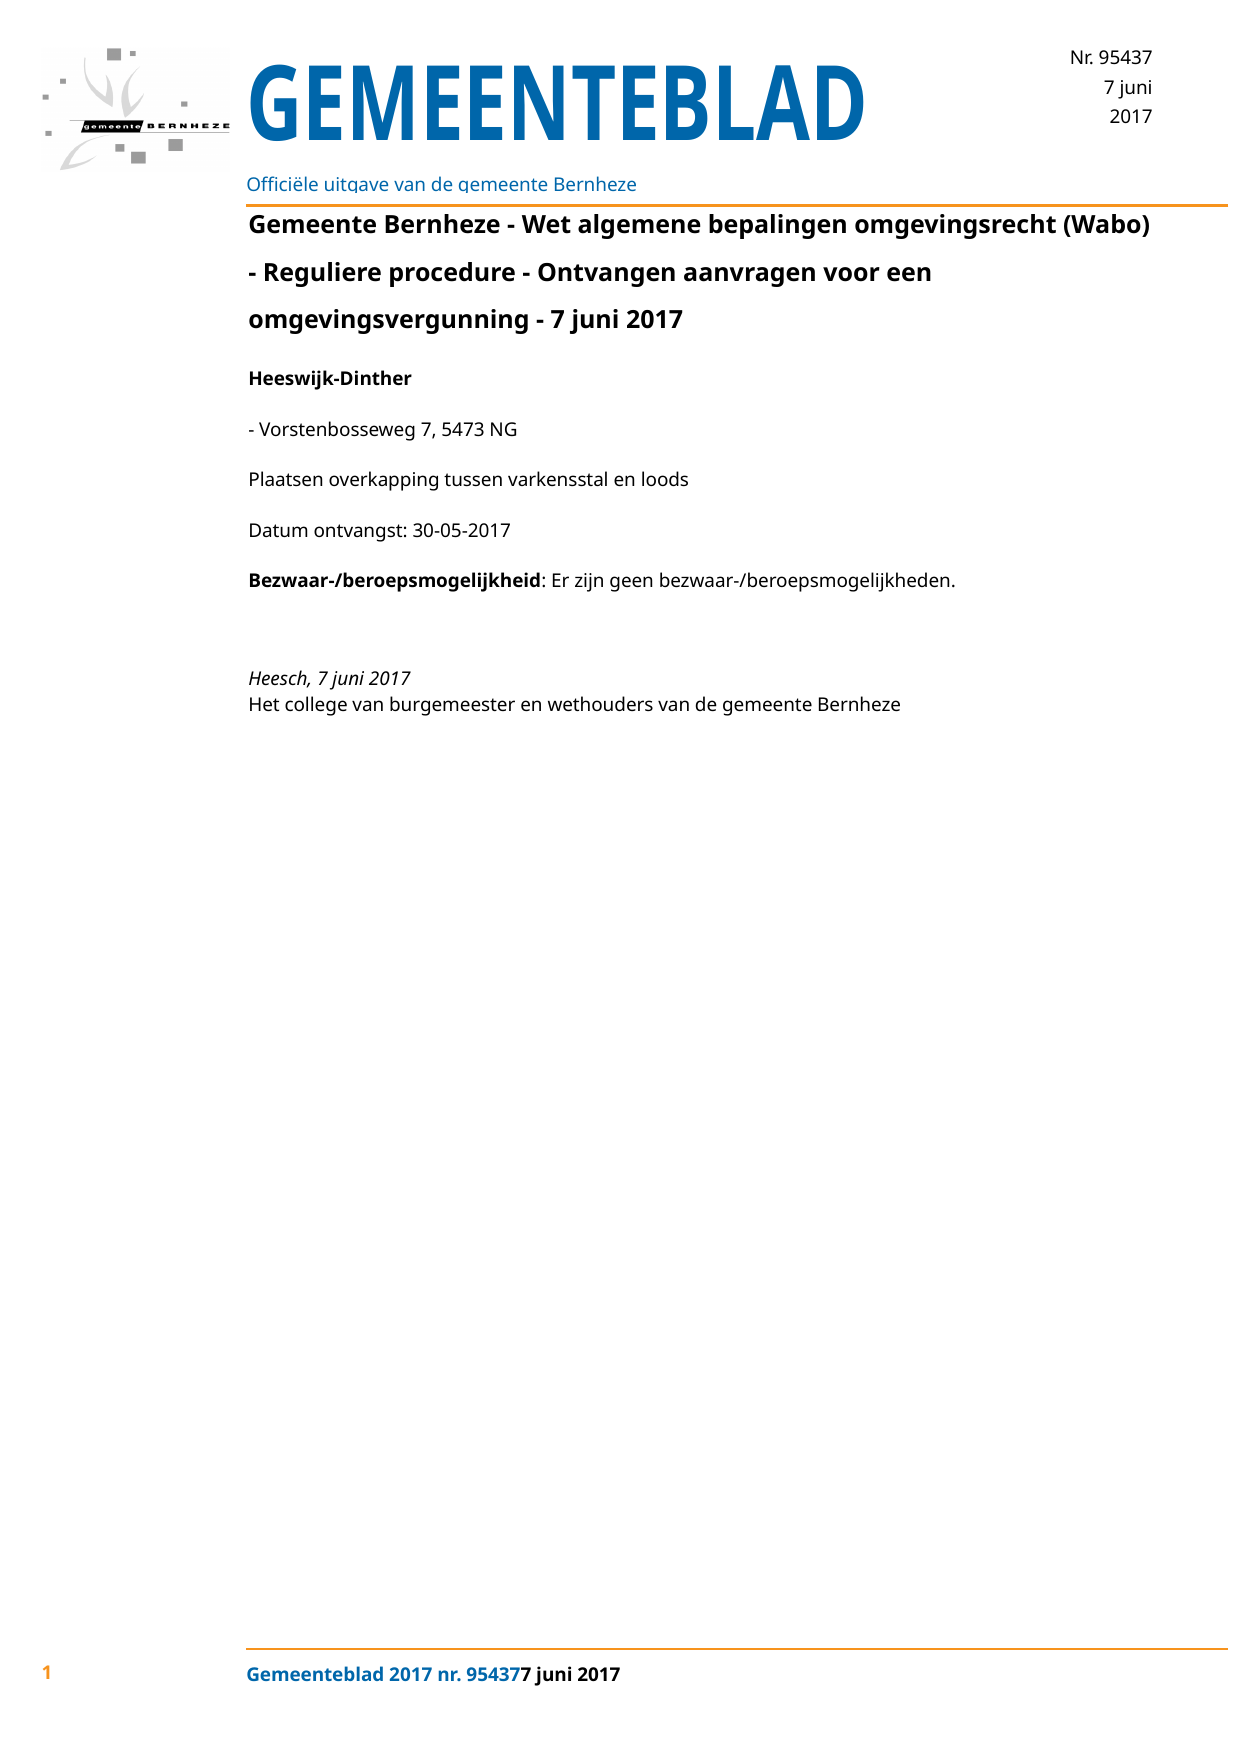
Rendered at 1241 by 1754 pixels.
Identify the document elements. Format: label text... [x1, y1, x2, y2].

text Datum ontvangst: 30-05-2017 [248, 517, 1152, 542]
text Plaatsen overkapping tussen varkensstal en loods [248, 466, 1152, 492]
text Heesch, 7 juni 2017 [248, 665, 1152, 691]
text Heeswijk-Dinther [248, 366, 1152, 391]
text Gemeente Bernheze - Wet algemene bepalingen omgevingsrecht (Wabo) - Reguliere procedure - Ontvangen aanvragen voor een omgevingsvergunning - 7 juni 2017 [248, 207, 1152, 336]
text - Vorstenbosseweg 7, 5473 NG [248, 416, 1152, 442]
text Bezwaar-/beroepsmogelijkheid: Er zijn geen bezwaar-/beroepsmogelijkheden. [248, 567, 1152, 593]
picture [41, 47, 231, 172]
text Het college van burgemeester en wethouders van de gemeente Bernheze [248, 691, 1152, 717]
